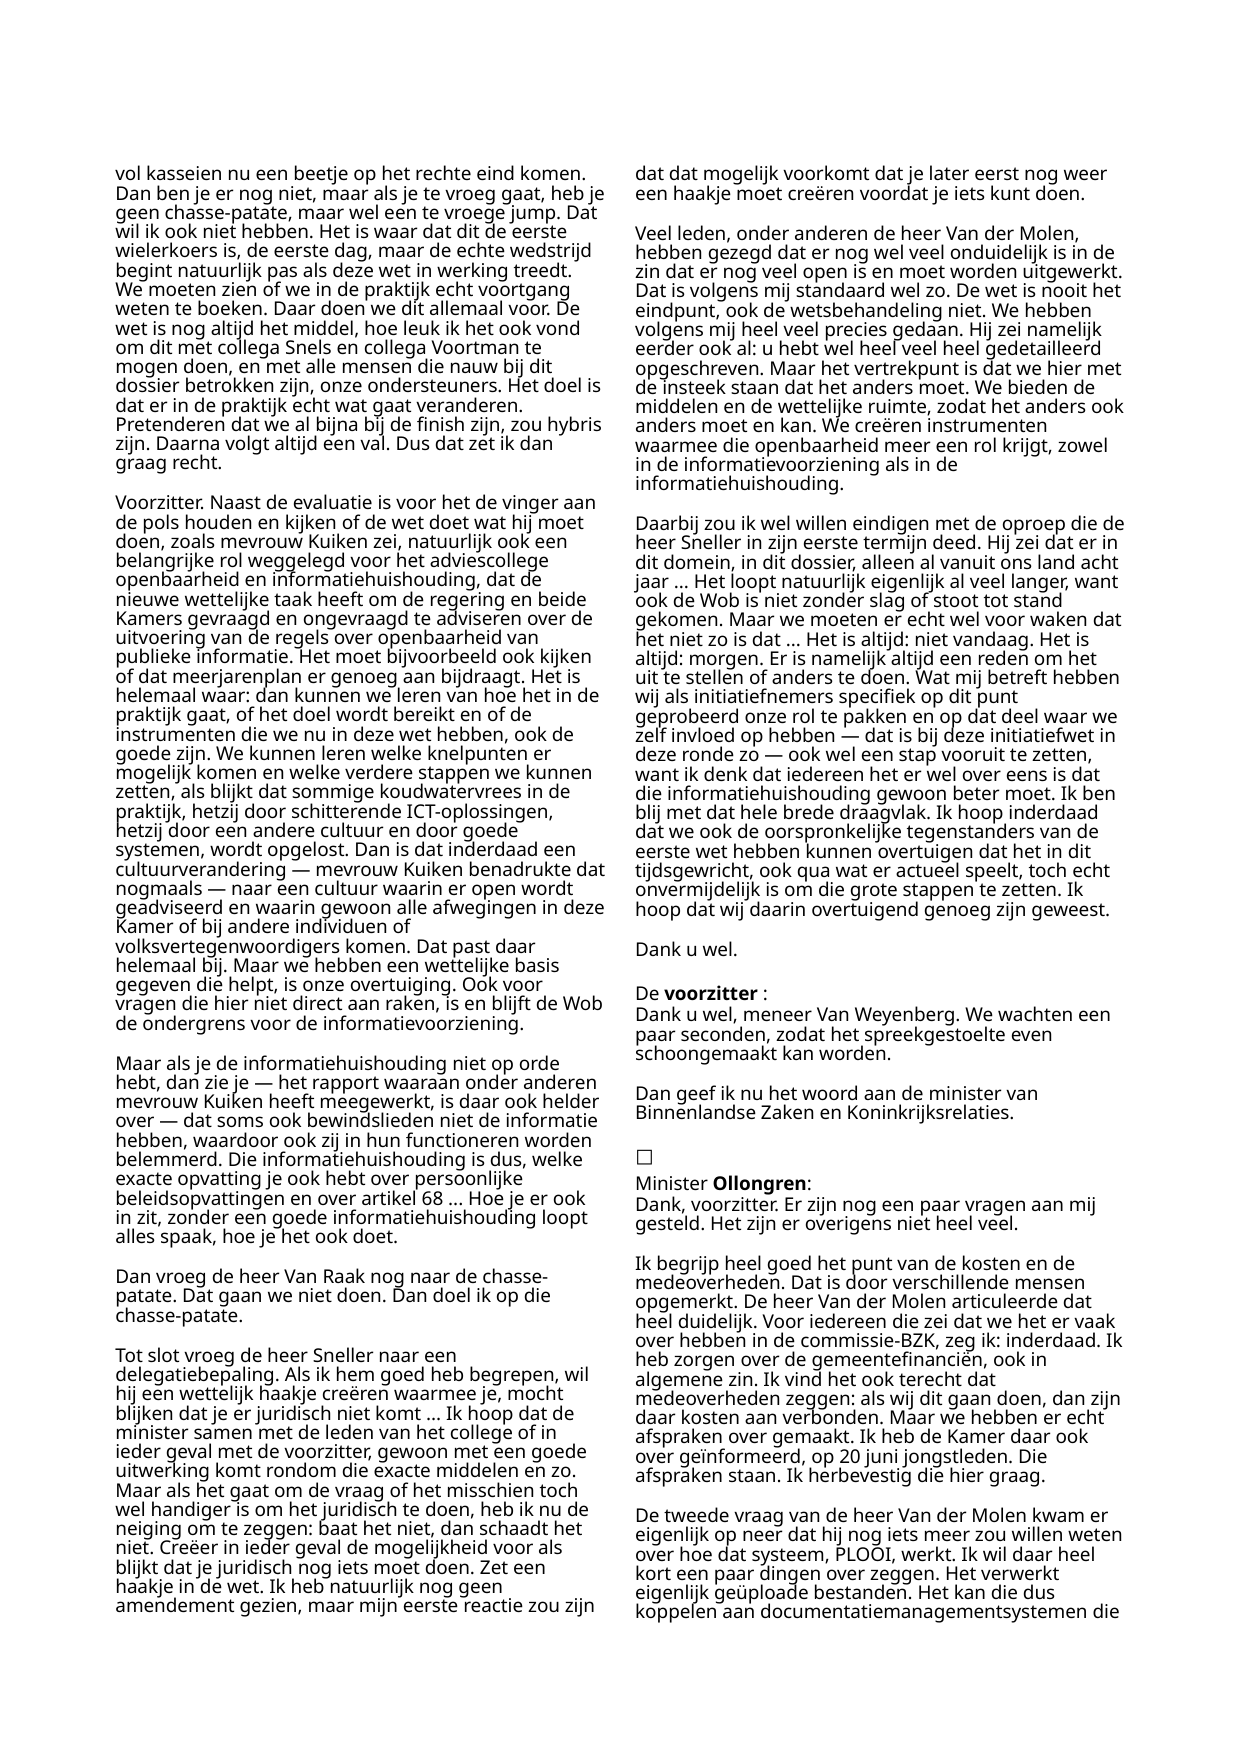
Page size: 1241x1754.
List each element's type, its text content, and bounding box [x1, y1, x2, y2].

text Minister Ollongren: [635, 1170, 1125, 1196]
text vol kasseien nu een beetje op het rechte eind komen. Dan ben je er nog niet, maar als je te vroeg gaat, heb je geen chasse-patate, maar wel een te vroege jump. Dat wil ik ook niet hebben. Het is waar dat dit de eerste wielerkoers is, de eerste dag, maar de echte wedstrijd begint natuurlijk pas als deze wet in werking treedt. We moeten zien of we in de praktijk echt voortgang weten te boeken. Daar doen we dit allemaal voor. De wet is nog altijd het middel, hoe leuk ik het ook vond om dit met collega Snels en collega Voortman te mogen doen, en met alle mensen die nauw bij dit dossier betrokken zijn, onze ondersteuners. Het doel is dat er in de praktijk echt wat gaat veranderen. Pretenderen dat we al bijna bij de finish zijn, zou hybris zijn. Daarna volgt altijd een val. Dus dat zet ik dan graag recht. [115, 165, 605, 474]
text Ik begrijp heel goed het punt van de kosten en de medeoverheden. Dat is door verschillende mensen opgemerkt. De heer Van der Molen articuleerde dat heel duidelijk. Voor iedereen die zei dat we het er vaak over hebben in de commissie-BZK, zeg ik: inderdaad. Ik heb zorgen over de gemeentefinanciën, ook in algemene zin. Ik vind het ook terecht dat medeoverheden zeggen: als wij dit gaan doen, dan zijn daar kosten aan verbonden. Maar we hebben er echt afspraken over gemaakt. Ik heb de Kamer daar ook over geïnformeerd, op 20 juni jongstleden. Die afspraken staan. Ik herbevestig die hier graag. [635, 1255, 1125, 1486]
text Veel leden, onder anderen de heer Van der Molen, hebben gezegd dat er nog wel veel onduidelijk is in de zin dat er nog veel open is en moet worden uitgewerkt. Dat is volgens mij standaard wel zo. De wet is nooit het eindpunt, ook de wetsbehandeling niet. We hebben volgens mij heel veel precies gedaan. Hij zei namelijk eerder ook al: u hebt wel heel veel heel gedetailleerd opgeschreven. Maar het vertrekpunt is dat we hier met de insteek staan dat het anders moet. We bieden de middelen en de wettelijke ruimte, zodat het anders ook anders moet en kan. We creëren instrumenten waarmee die openbaarheid meer een rol krijgt, zowel in de informatievoorziening als in de informatiehuishouding. [635, 224, 1125, 494]
text dat dat mogelijk voorkomt dat je later eerst nog weer een haakje moet creëren voordat je iets kunt doen. [635, 165, 1125, 204]
text De tweede vraag van de heer Van der Molen kwam er eigenlijk op neer dat hij nog iets meer zou willen weten over hoe dat systeem, PLOOI, werkt. Ik wil daar heel kort een paar dingen over zeggen. Het verwerkt eigenlijk geüploade bestanden. Het kan die dus koppelen aan documentatiemanagementsystemen die [635, 1507, 1125, 1623]
text Dank u wel, meneer Van Weyenberg. We wachten een paar seconden, zodat het spreekgestoelte even schoongemaakt kan worden. [635, 1006, 1125, 1064]
text Daarbij zou ik wel willen eindigen met de oproep die de heer Sneller in zijn eerste termijn deed. Hij zei dat er in dit domein, in dit dossier, alleen al vanuit ons land acht jaar ... Het loopt natuurlijk eigenlijk al veel langer, want ook de Wob is niet zonder slag of stoot tot stand gekomen. Maar we moeten er echt wel voor waken dat het niet zo is dat ... Het is altijd: niet vandaag. Het is altijd: morgen. Er is namelijk altijd een reden om het uit te stellen of anders te doen. Wat mij betreft hebben wij als initiatiefnemers specifiek op dit punt geprobeerd onze rol te pakken en op dat deel waar we zelf invloed op hebben — dat is bij deze initiatiefwet in deze ronde zo — ook wel een stap vooruit te zetten, want ik denk dat iedereen het er wel over eens is dat die informatiehuishouding gewoon beter moet. Ik ben blij met dat hele brede draagvlak. Ik hoop inderdaad dat we ook de oorspronkelijke tegenstanders van de eerste wet hebben kunnen overtuigen dat het in dit tijdsgewricht, ook qua wat er actueel speelt, toch echt onvermijdelijk is om die grote stappen te zetten. Ik hoop dat wij daarin overtuigend genoeg zijn geweest. [635, 515, 1125, 920]
text ⬜ [635, 1144, 1125, 1170]
text Maar als je de informatiehuishouding niet op orde hebt, dan zie je — het rapport waaraan onder anderen mevrouw Kuiken heeft meegewerkt, is daar ook helder over — dat soms ook bewindslieden niet de informatie hebben, waardoor ook zij in hun functioneren worden belemmerd. Die informatiehuishouding is dus, welke exacte opvatting je ook hebt over persoonlijke beleidsopvattingen en over artikel 68 ... Hoe je er ook in zit, zonder een goede informatiehuishouding loopt alles spaak, hoe je het ook doet. [115, 1055, 605, 1247]
text Tot slot vroeg de heer Sneller naar een delegatiebepaling. Als ik hem goed heb begrepen, wil hij een wettelijk haakje creëren waarmee je, mocht blijken dat je er juridisch niet komt ... Ik hoop dat de minister samen met de leden van het college of in ieder geval met de voorzitter, gewoon met een goede uitwerking komt rondom die exacte middelen en zo. Maar als het gaat om de vraag of het misschien toch wel handiger is om het juridisch te doen, heb ik nu de neiging om te zeggen: baat het niet, dan schaadt het niet. Creëer in ieder geval de mogelijkheid voor als blijkt dat je juridisch nog iets moet doen. Zet een haakje in de wet. Ik heb natuurlijk nog geen amendement gezien, maar mijn eerste reactie zou zijn [115, 1347, 605, 1616]
text Dank, voorzitter. Er zijn nog een paar vragen aan mij gesteld. Het zijn er overigens niet heel veel. [635, 1196, 1125, 1234]
text Dank u wel. [635, 941, 1125, 960]
text De voorzitter : [635, 981, 1125, 1006]
text Dan vroeg de heer Van Raak nog naar de chasse-patate. Dat gaan we niet doen. Dan doel ik op die chasse-patate. [115, 1268, 605, 1326]
text Voorzitter. Naast de evaluatie is voor het de vinger aan de pols houden en kijken of de wet doet wat hij moet doen, zoals mevrouw Kuiken zei, natuurlijk ook een belangrijke rol weggelegd voor het adviescollege openbaarheid en informatiehuishouding, dat de nieuwe wettelijke taak heeft om de regering en beide Kamers gevraagd en ongevraagd te adviseren over de uitvoering van de regels over openbaarheid van publieke informatie. Het moet bijvoorbeeld ook kijken of dat meerjarenplan er genoeg aan bijdraagt. Het is helemaal waar: dan kunnen we leren van hoe het in de praktijk gaat, of het doel wordt bereikt en of de instrumenten die we nu in deze wet hebben, ook de goede zijn. We kunnen leren welke knelpunten er mogelijk komen en welke verdere stappen we kunnen zetten, als blijkt dat sommige koudwatervrees in de praktijk, hetzij door schitterende ICT-oplossingen, hetzij door een andere cultuur en door goede systemen, wordt opgelost. Dan is dat inderdaad een cultuurverandering — mevrouw Kuiken benadrukte dat nogmaals — naar een cultuur waarin er open wordt geadviseerd en waarin gewoon alle afwegingen in deze Kamer of bij andere individuen of volksvertegenwoordigers komen. Dat past daar helemaal bij. Maar we hebben een wettelijke basis gegeven die helpt, is onze overtuiging. Ook voor vragen die hier niet direct aan raken, is en blijft de Wob de ondergrens voor de informatievoorziening. [115, 494, 605, 1034]
text Dan geef ik nu het woord aan de minister van Binnenlandse Zaken en Koninkrijksrelaties. [635, 1085, 1125, 1123]
